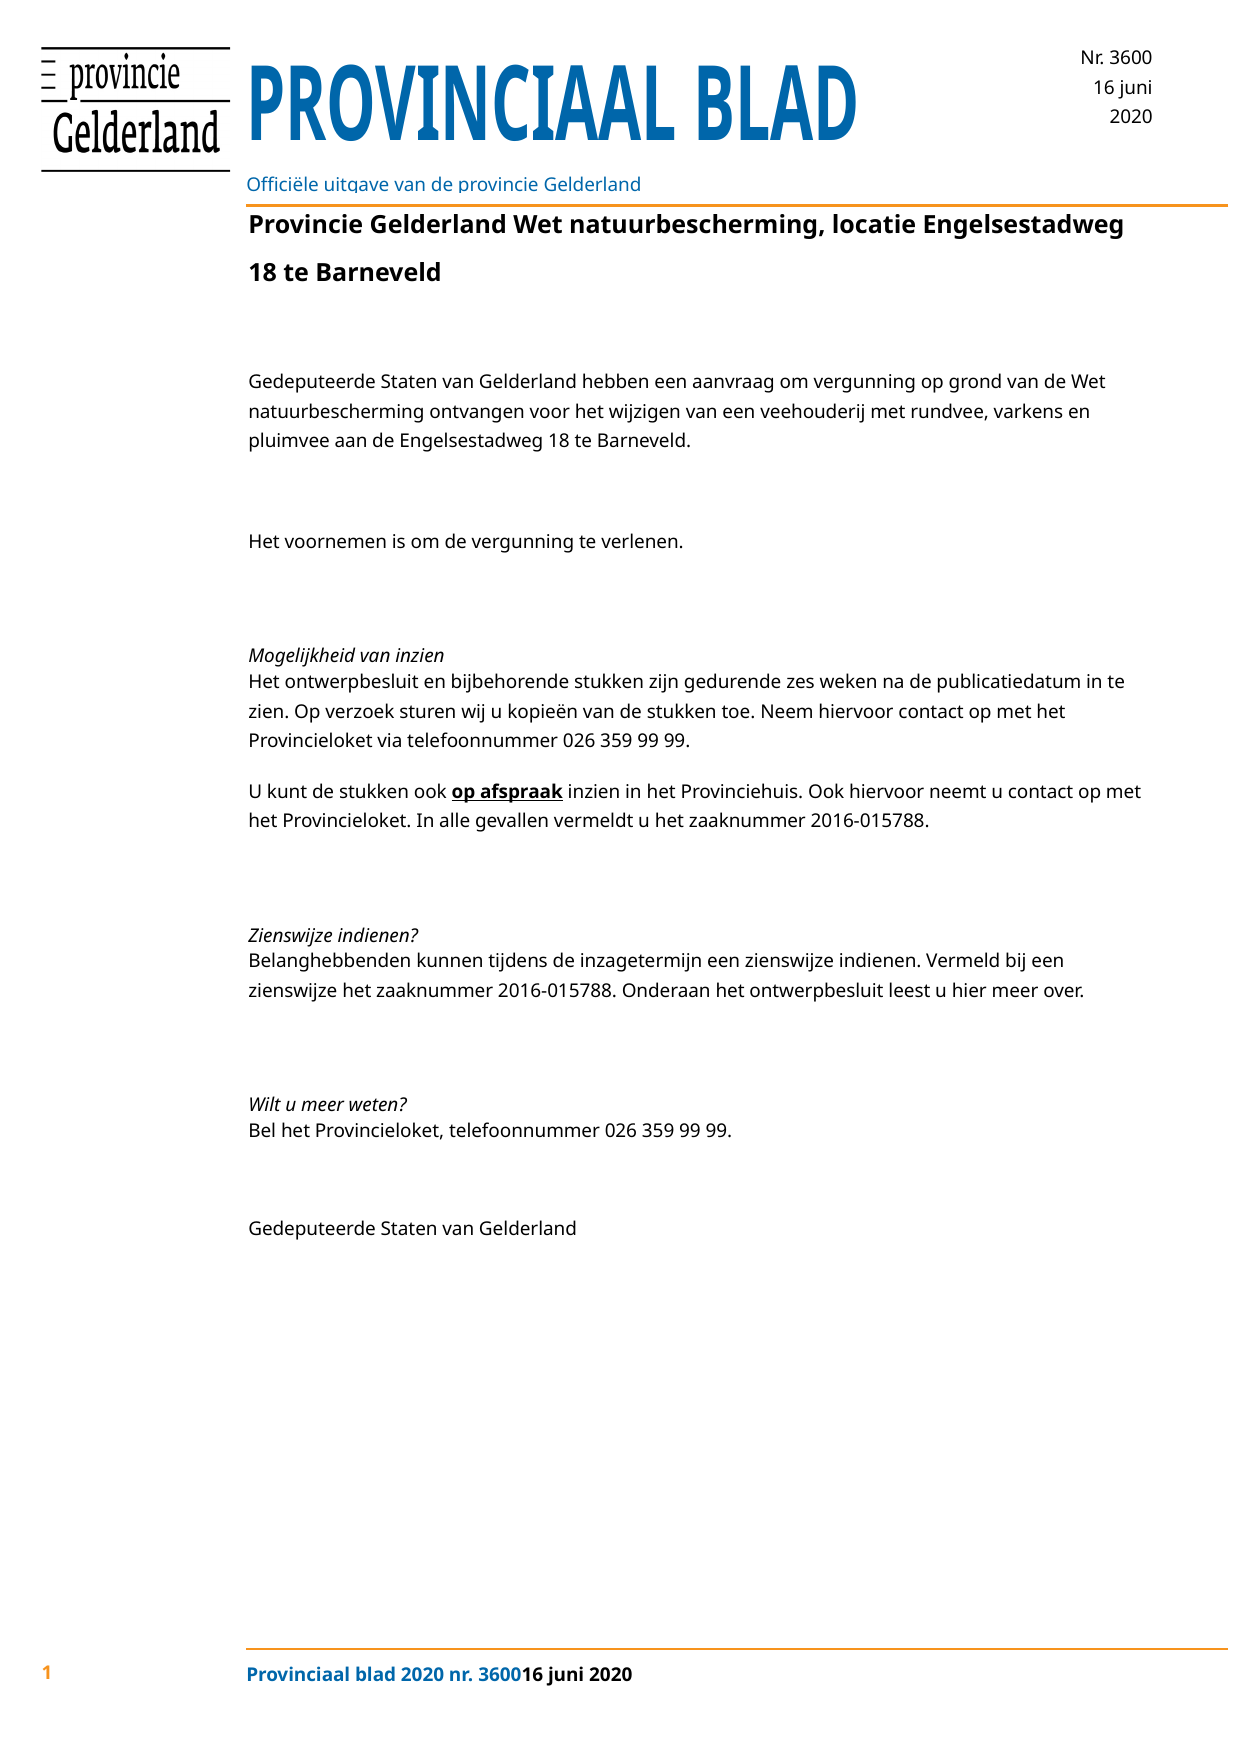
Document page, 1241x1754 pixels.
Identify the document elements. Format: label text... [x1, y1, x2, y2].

text Zienswijze indienen? [248, 922, 1152, 948]
text Belanghebbenden kunnen tijdens de inzagetermijn een zienswijze indienen. Vermeld bij een zienswijze het zaaknummer 2016-015788. Onderaan het ontwerpbesluit leest u hier meer over. [248, 948, 1152, 1003]
text Het voornemen is om de vergunning te verlenen. [248, 528, 1152, 554]
text U kunt de stukken ook op afspraak inzien in het Provinciehuis. Ook hiervoor neemt u contact op met het Provincieloket. In alle gevallen vermeldt u het zaaknummer 2016-015788. [248, 778, 1152, 833]
text Gedeputeerde Staten van Gelderland hebben een aanvraag om vergunning op grond van de Wet natuurbescherming ontvangen voor het wijzigen van een veehouderij met rundvee, varkens en pluimvee aan de Engelsestadweg 18 te Barneveld. [248, 368, 1152, 453]
picture [41, 47, 231, 172]
text Het ontwerpbesluit en bijbehorende stukken zijn gedurende zes weken na de publicatiedatum in te zien. Op verzoek sturen wij u kopieën van de stukken toe. Neem hiervoor contact op met het Provincieloket via telefoonnummer 026 359 99 99. [248, 668, 1152, 753]
text Provincie Gelderland Wet natuurbescherming, locatie Engelsestadweg 18 te Barneveld [248, 207, 1152, 288]
text Mogelijkheid van inzien [248, 643, 1152, 668]
text Bel het Provincieloket, telefoonnummer 026 359 99 99. [248, 1117, 1152, 1143]
text Wilt u meer weten? [248, 1092, 1152, 1117]
text Gedeputeerde Staten van Gelderland [248, 1216, 1152, 1241]
